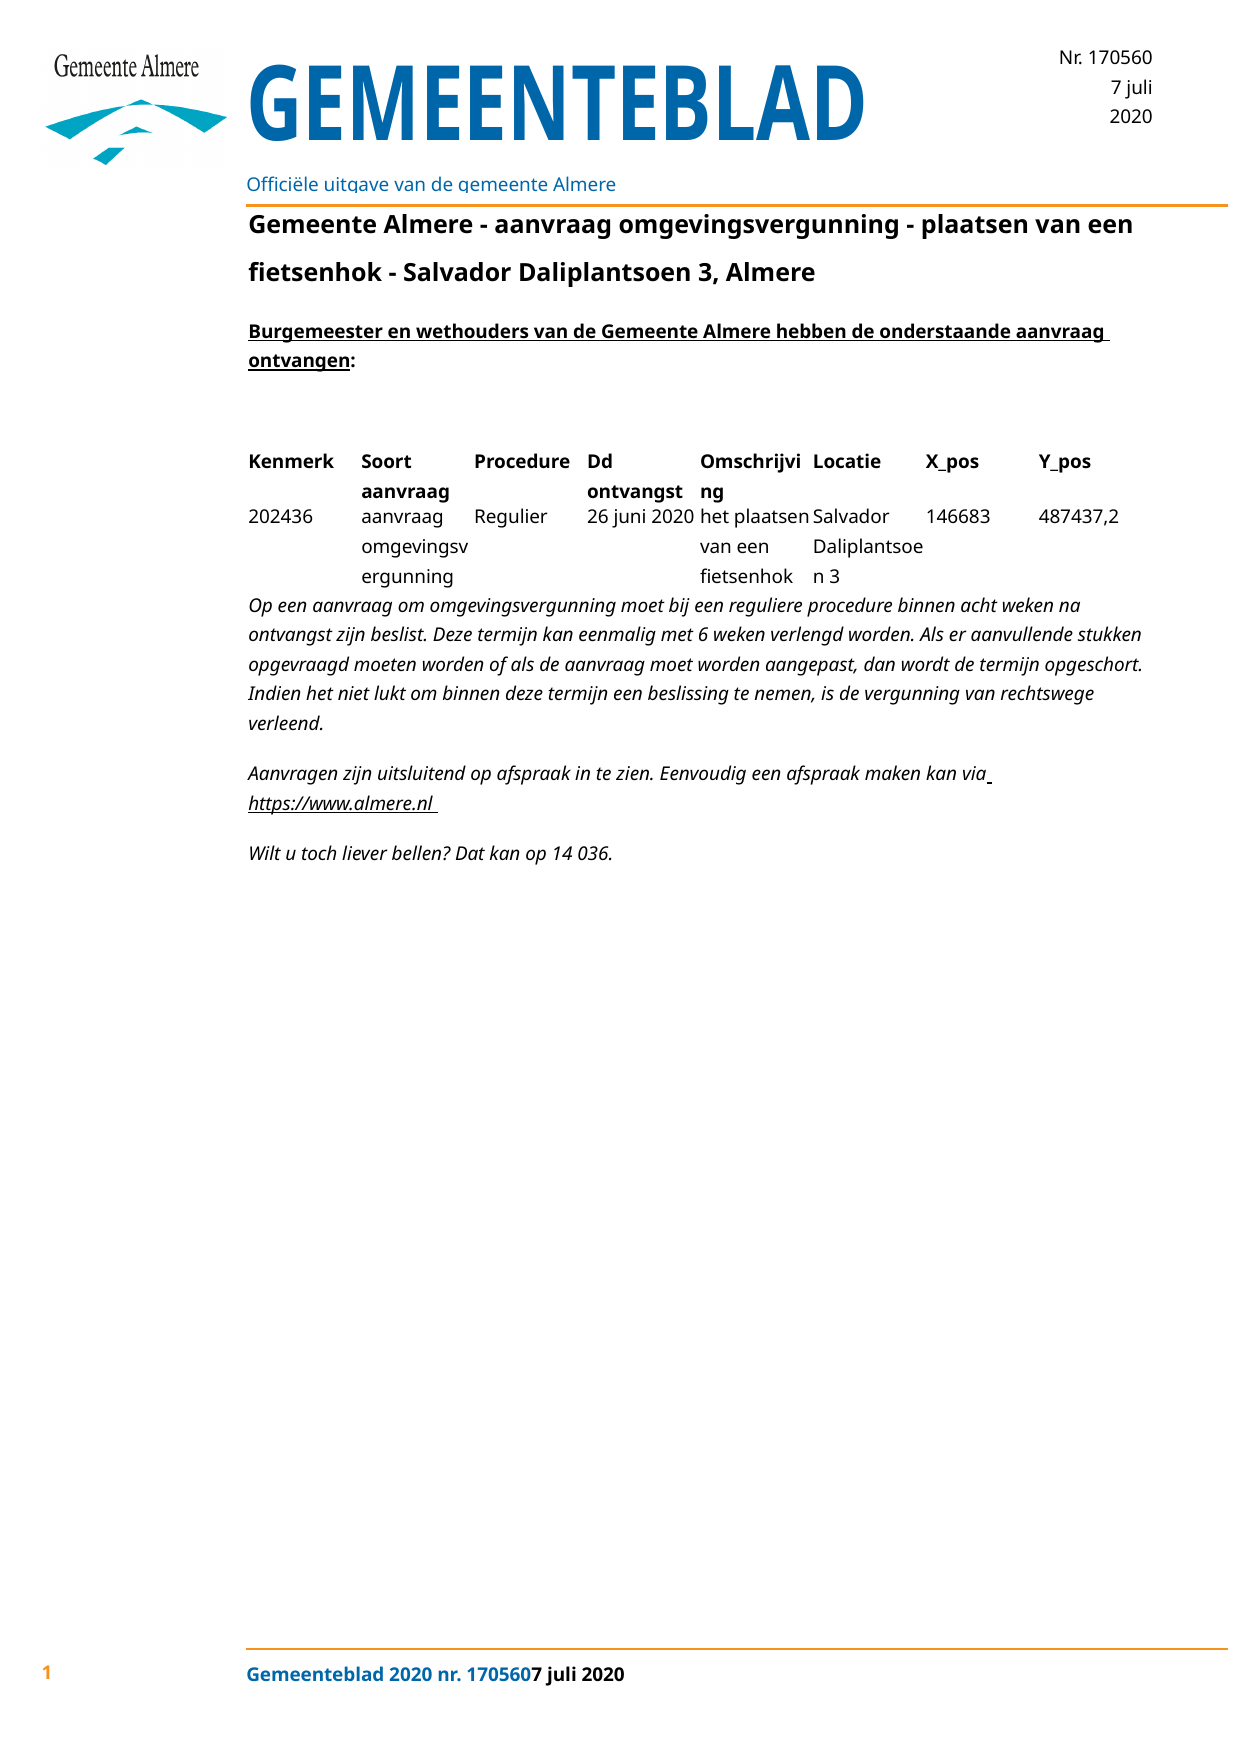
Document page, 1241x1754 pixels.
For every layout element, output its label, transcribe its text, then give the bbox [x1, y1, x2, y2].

table_header Kenmerk [248, 449, 361, 504]
text Wilt u toch liever bellen? Dat kan op 14 036. [248, 841, 1152, 866]
table_header Locatie [813, 449, 926, 504]
table_header Procedure [474, 449, 587, 504]
text Aanvragen zijn uitsluitend op afspraak in te zien. Eenvoudig een afspraak maken kan via https://www.almere.nl [248, 761, 1152, 816]
text Op een aanvraag om omgevingsvergunning moet bij een reguliere procedure binnen acht weken na ontvangst zijn beslist. Deze termijn kan eenmalig met 6 weken verlengd worden. Als er aanvullende stukken opgevraagd moeten worden of als de aanvraag moet worden aangepast, dan wordt de termijn opgeschort. Indien het niet lukt om binnen deze termijn een beslissing te nemen, is de vergunning van rechtswege verleend. [248, 592, 1152, 736]
table_cell 26 juni 2020 [587, 504, 700, 589]
text Burgemeester en wethouders van de Gemeente Almere hebben de onderstaande aanvraag ontvangen: [248, 318, 1152, 373]
table_cell 487437,2 [1039, 504, 1152, 589]
table_cell 146683 [926, 504, 1038, 589]
picture [41, 47, 231, 172]
table_header Dd ontvangst [587, 449, 700, 504]
table_header Omschrijving [700, 449, 813, 504]
text Gemeente Almere - aanvraag omgevingsvergunning - plaatsen van een fietsenhok - Salvador Daliplantsoen 3, Almere [248, 207, 1152, 288]
table_cell aanvraag omgevingsvergunning [361, 504, 474, 589]
table_header X_pos [926, 449, 1038, 504]
table_cell 202436 [248, 504, 361, 589]
table_cell Salvador Daliplantsoen 3 [813, 504, 926, 589]
table_header Y_pos [1039, 449, 1152, 504]
table_cell Regulier [474, 504, 587, 589]
table_header Soort aanvraag [361, 449, 474, 504]
table_cell het plaatsen van een fietsenhok [700, 504, 813, 589]
